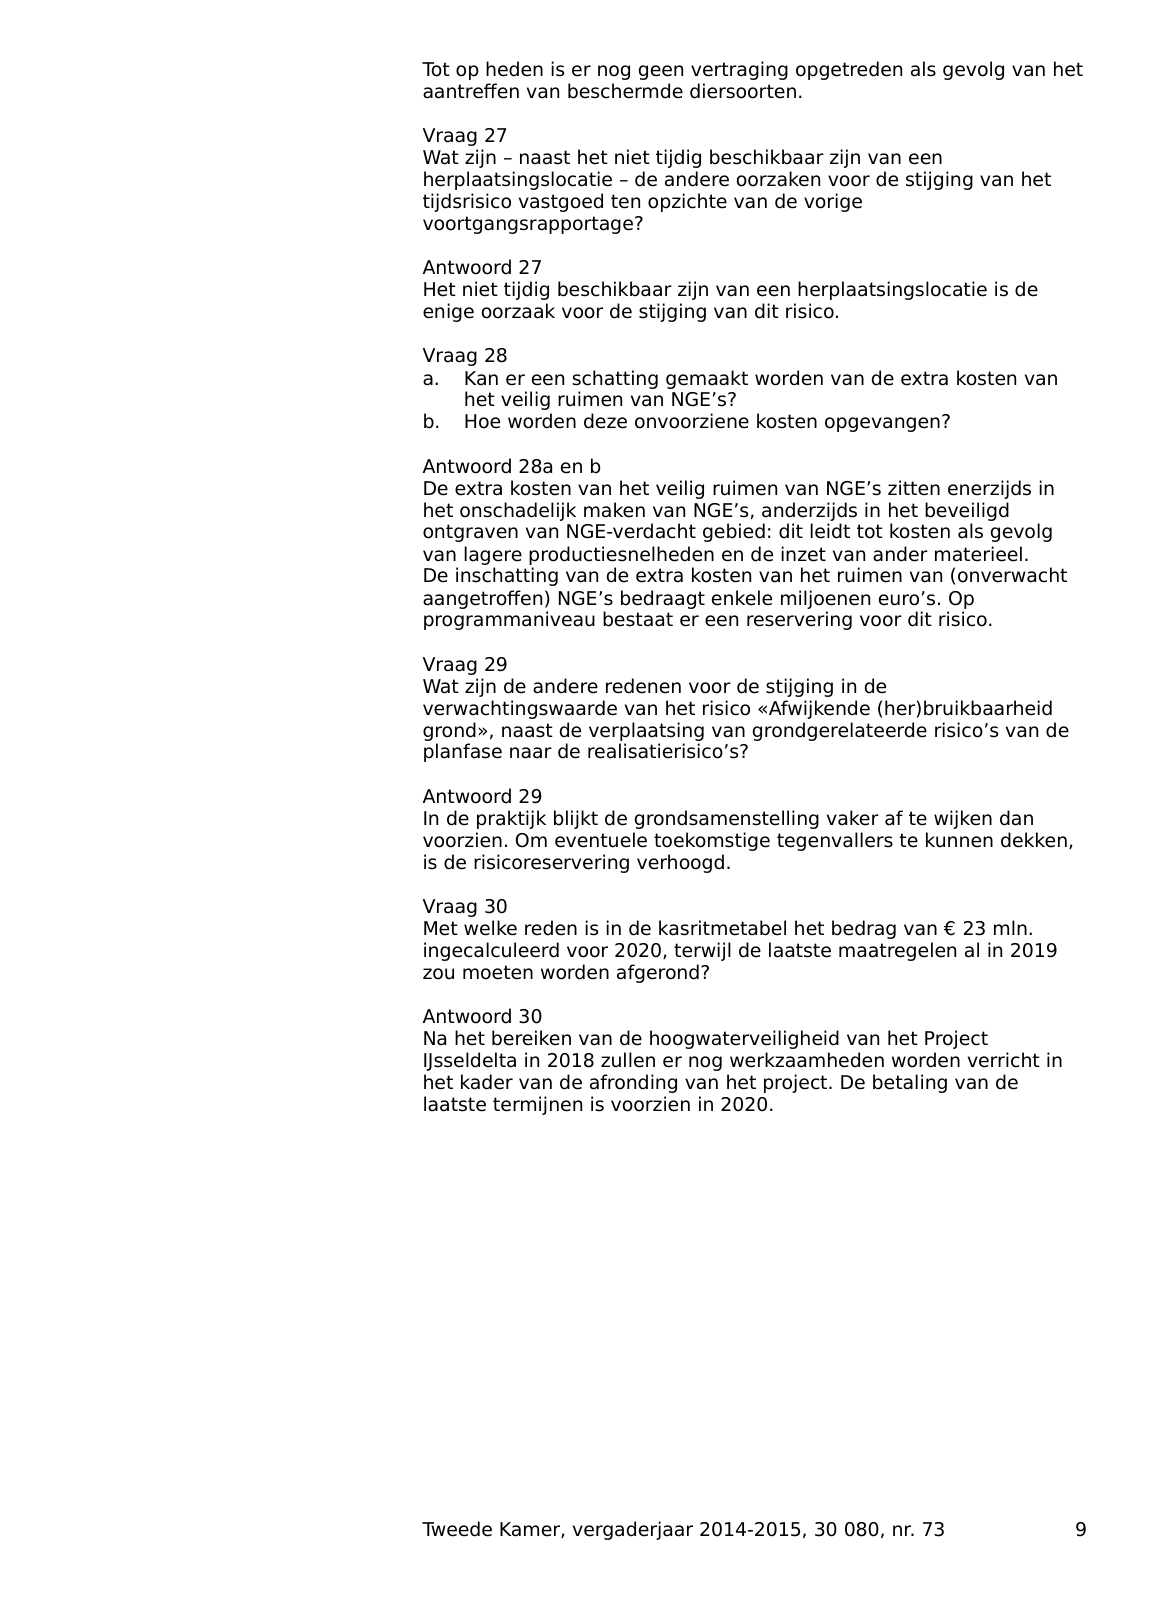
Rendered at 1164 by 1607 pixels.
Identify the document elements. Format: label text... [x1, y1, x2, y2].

text Vraag 29 [422, 653, 1087, 676]
text Vraag 30 [422, 896, 1087, 918]
text Vraag 27 [422, 125, 1087, 147]
text In de praktijk blijkt de grondsamenstelling vaker af te wijken dan voorzien. Om eventuele toekomstige tegenvallers te kunnen dekken, is de risicoreservering verhoogd. [422, 808, 1087, 873]
text Vraag 28 [422, 345, 1087, 367]
text Het niet tijdig beschikbaar zijn van een herplaatsingslocatie is de enige oorzaak voor de stijging van dit risico. [422, 279, 1087, 323]
text Wat zijn – naast het niet tijdig beschikbaar zijn van een herplaatsingslocatie – de andere oorzaken voor de stijging van het tijdsrisico vastgoed ten opzichte van de vorige voortgangsrapportage? [422, 147, 1087, 235]
text b. Hoe worden deze onvoorziene kosten opgevangen? [422, 411, 1087, 433]
text Wat zijn de andere redenen voor de stijging in de verwachtingswaarde van het risico «Afwijkende (her)bruikbaarheid grond», naast de verplaatsing van grondgerelateerde risico’s van de planfase naar de realisatierisico’s? [422, 676, 1087, 763]
text Tot op heden is er nog geen vertraging opgetreden als gevolg van het aantreffen van beschermde diersoorten. [422, 59, 1087, 103]
text Na het bereiken van de hoogwaterveiligheid van het Project IJsseldelta in 2018 zullen er nog werkzaamheden worden verricht in het kader van de afronding van het project. De betaling van de laatste termijnen is voorzien in 2020. [422, 1028, 1087, 1116]
text Antwoord 27 [422, 257, 1087, 279]
text Antwoord 28a en b [422, 456, 1087, 477]
text De extra kosten van het veilig ruimen van NGE’s zitten enerzijds in het onschadelijk maken van NGE’s, anderzijds in het beveiligd ontgraven van NGE-verdacht gebied: dit leidt tot kosten als gevolg van lagere productiesnelheden en de inzet van ander materieel. [422, 477, 1087, 565]
text a. Kan er een schatting gemaakt worden van de extra kosten van het veilig ruimen van NGE’s? [422, 367, 1087, 411]
text Antwoord 29 [422, 786, 1087, 808]
text Met welke reden is in de kasritmetabel het bedrag van € 23 mln. ingecalculeerd voor 2020, terwijl de laatste maatregelen al in 2019 zou moeten worden afgerond? [422, 918, 1087, 984]
text De inschatting van de extra kosten van het ruimen van (onverwacht aangetroffen) NGE’s bedraagt enkele miljoenen euro’s. Op programmaniveau bestaat er een reservering voor dit risico. [422, 565, 1087, 631]
text Antwoord 30 [422, 1006, 1087, 1028]
